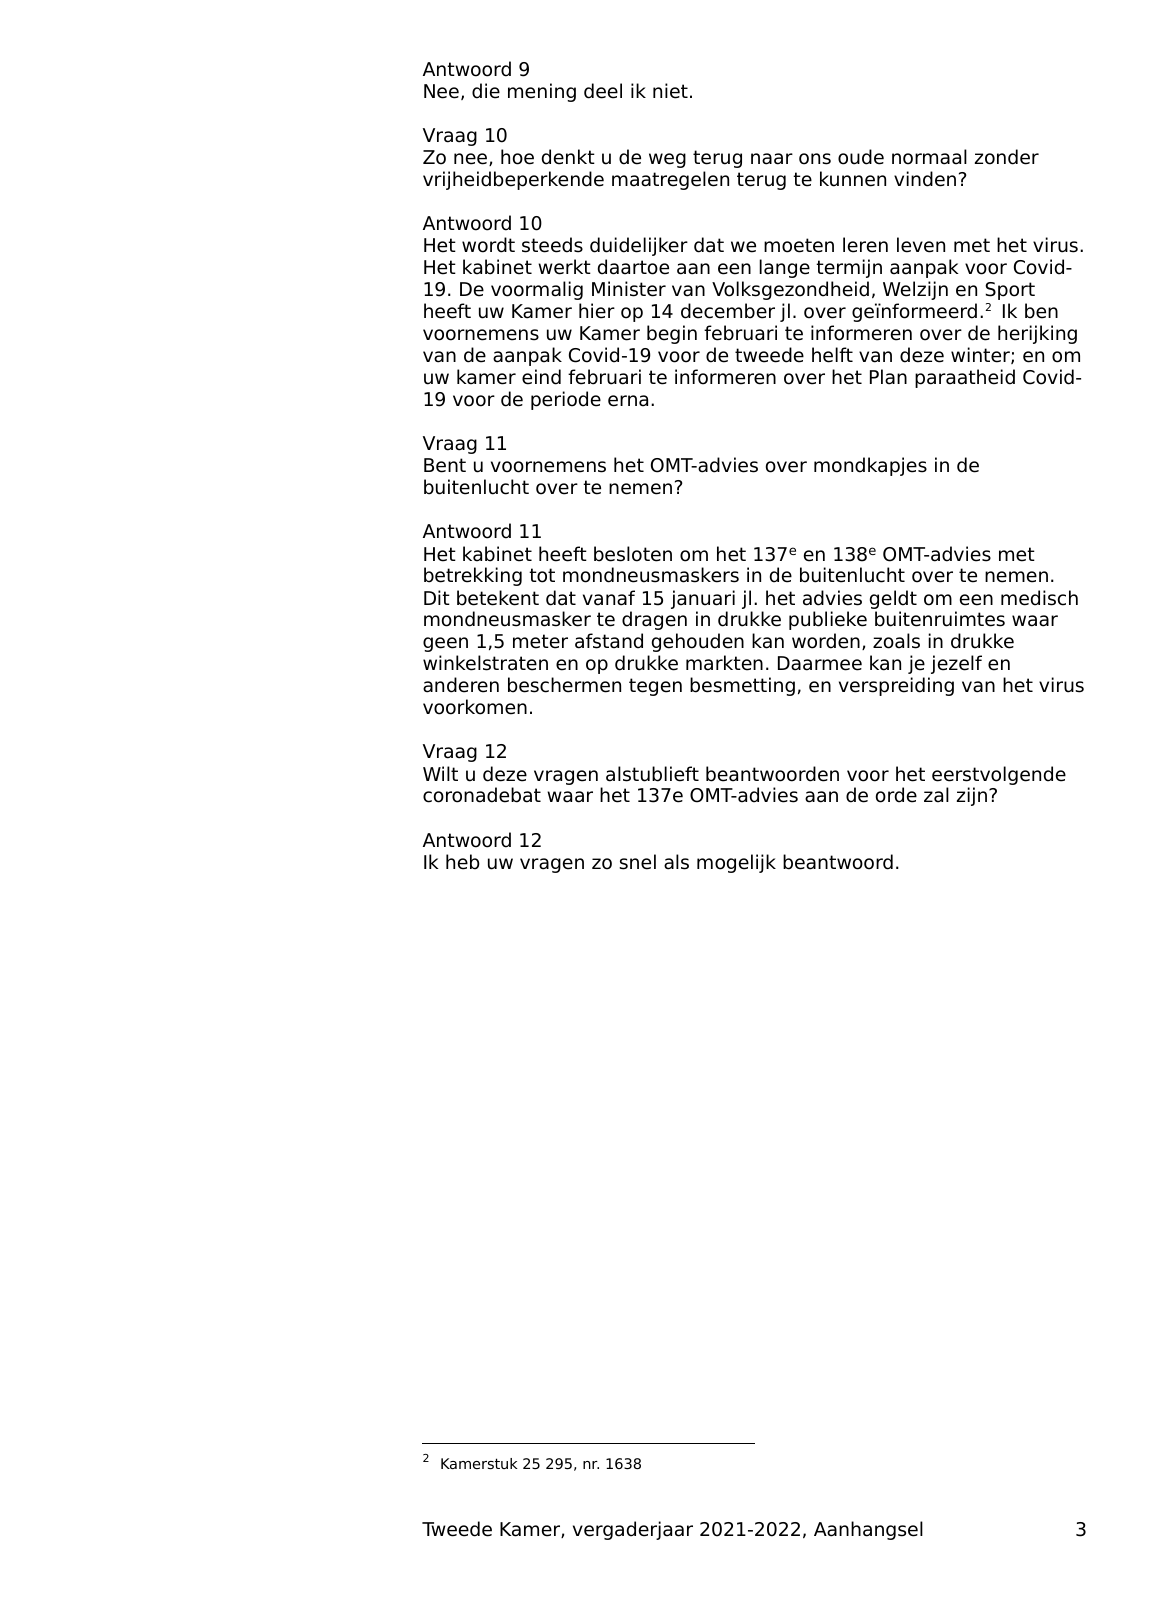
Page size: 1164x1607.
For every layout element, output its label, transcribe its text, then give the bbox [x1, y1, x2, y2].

text Nee, die mening deel ik niet. [422, 81, 1087, 103]
text Antwoord 10 [422, 213, 1087, 235]
text Kamerstuk 25 295, nr. 1638 [422, 1452, 1087, 1474]
text Antwoord 9 [422, 59, 1087, 81]
text Antwoord 12 [422, 829, 1087, 852]
text Het wordt steeds duidelijker dat we moeten leren leven met het virus. Het kabinet werkt daartoe aan een lange termijn aanpak voor Covid-19. De voormalig Minister van Volksgezondheid, Welzijn en Sport heeft uw Kamer hier op 14 december jl. over geïnformeerd. Ik ben voornemens uw Kamer begin februari te informeren over de herijking van de aanpak Covid-19 voor de tweede helft van deze winter; en om uw kamer eind februari te informeren over het Plan paraatheid Covid-19 voor de periode erna. [422, 235, 1087, 411]
text Wilt u deze vragen alstublieft beantwoorden voor het eerstvolgende coronadebat waar het 137e OMT-advies aan de orde zal zijn? [422, 763, 1087, 807]
text Bent u voornemens het OMT-advies over mondkapjes in de buitenlucht over te nemen? [422, 455, 1087, 499]
text Vraag 11 [422, 433, 1087, 455]
text Vraag 10 [422, 125, 1087, 147]
text Zo nee, hoe denkt u de weg terug naar ons oude normaal zonder vrijheidbeperkende maatregelen terug te kunnen vinden? [422, 147, 1087, 191]
text Het kabinet heeft besloten om het 137e en 138e OMT-advies met betrekking tot mondneusmaskers in de buitenlucht over te nemen. Dit betekent dat vanaf 15 januari jl. het advies geldt om een medisch mondneusmasker te dragen in drukke publieke buitenruimtes waar geen 1,5 meter afstand gehouden kan worden, zoals in drukke winkelstraten en op drukke markten. Daarmee kan je jezelf en anderen beschermen tegen besmetting, en verspreiding van het virus voorkomen. [422, 543, 1087, 719]
text Vraag 12 [422, 741, 1087, 763]
text Ik heb uw vragen zo snel als mogelijk beantwoord. [422, 852, 1087, 873]
text Antwoord 11 [422, 521, 1087, 543]
